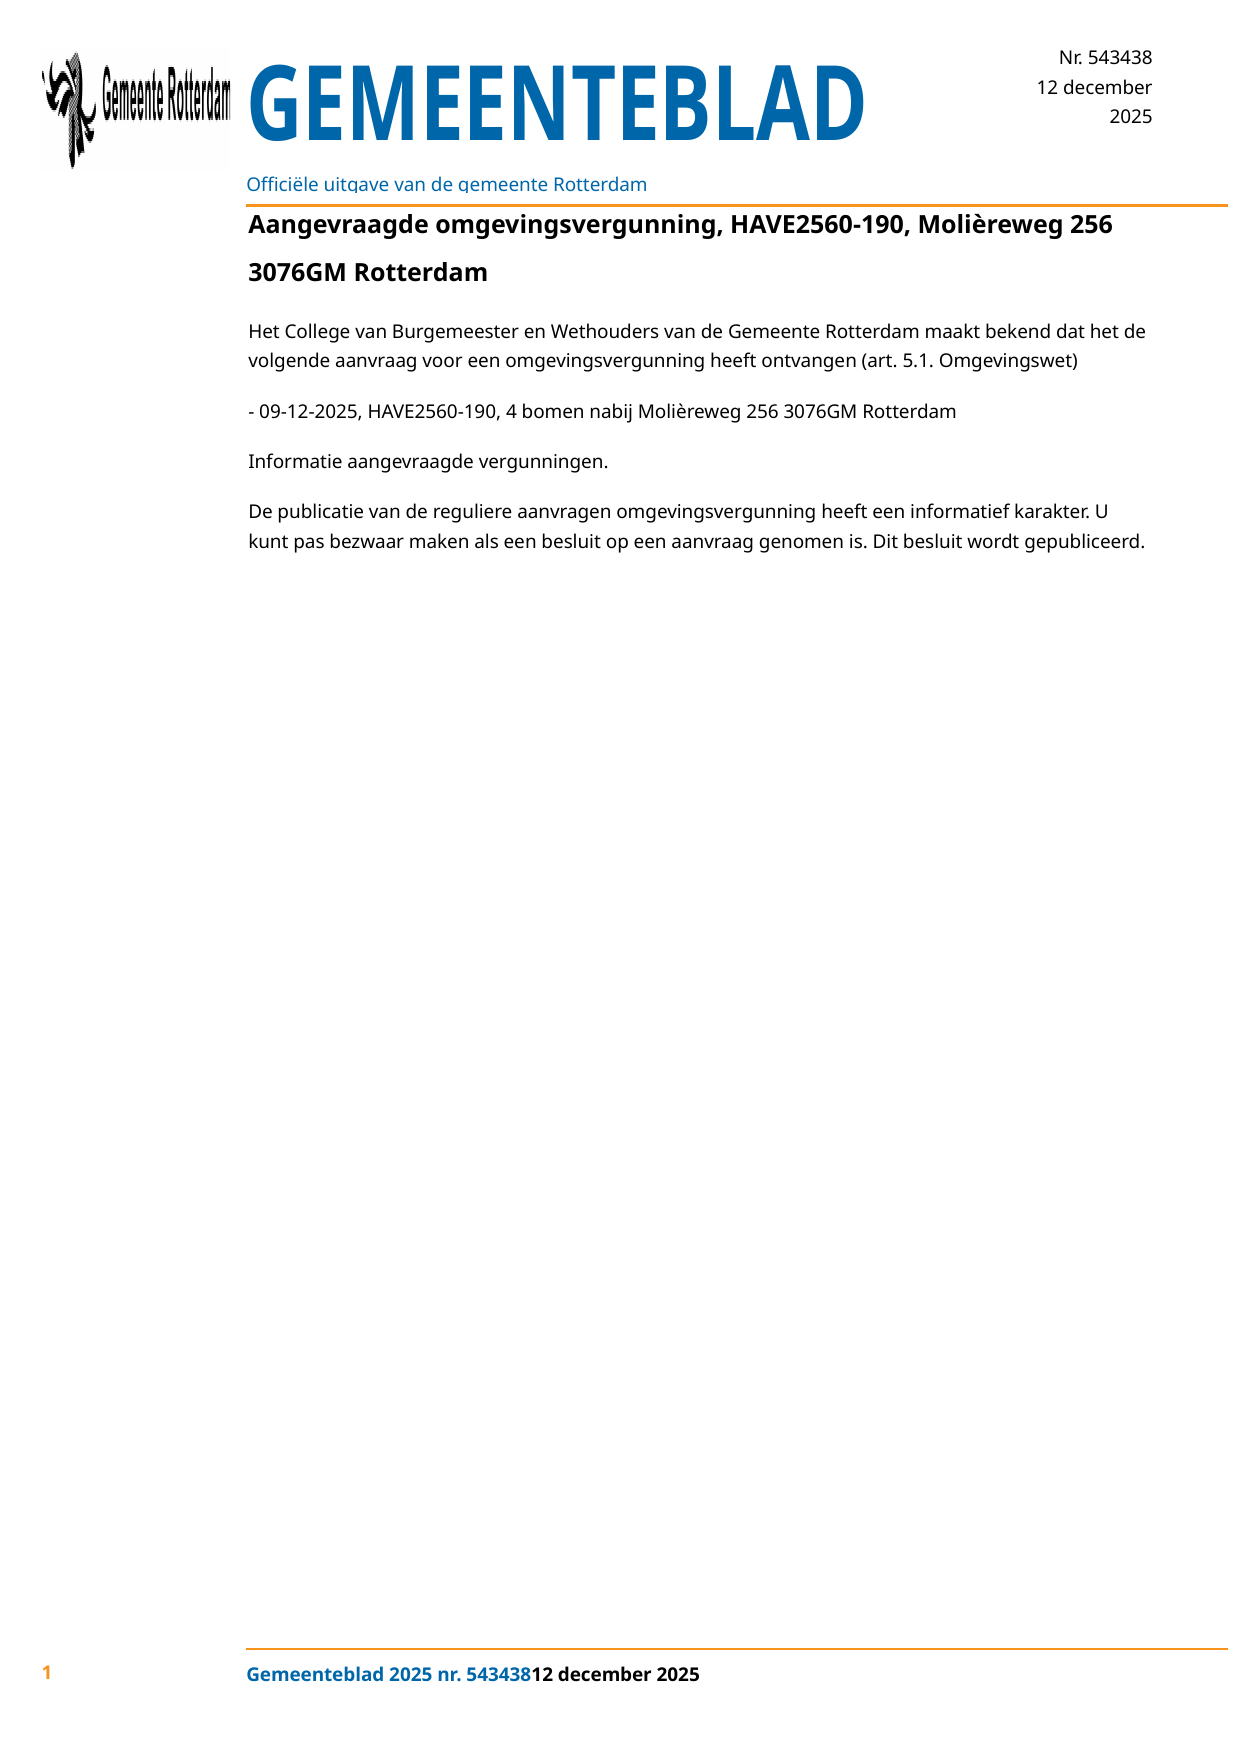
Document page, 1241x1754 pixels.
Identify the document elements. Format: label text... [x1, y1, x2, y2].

text Aangevraagde omgevingsvergunning, HAVE2560-190, Molièreweg 256 3076GM Rotterdam [248, 207, 1152, 288]
text De publicatie van de reguliere aanvragen omgevingsvergunning heeft een informatief karakter. U kunt pas bezwaar maken als een besluit op een aanvraag genomen is. Dit besluit wordt gepubliceerd. [248, 499, 1152, 554]
picture [41, 47, 231, 172]
text Informatie aangevraagde vergunningen. [248, 448, 1152, 474]
text Het College van Burgemeester en Wethouders van de Gemeente Rotterdam maakt bekend dat het de volgende aanvraag voor een omgevingsvergunning heeft ontvangen (art. 5.1. Omgevingswet) [248, 318, 1152, 373]
text - 09-12-2025, HAVE2560-190, 4 bomen nabij Molièreweg 256 3076GM Rotterdam [248, 398, 1152, 424]
